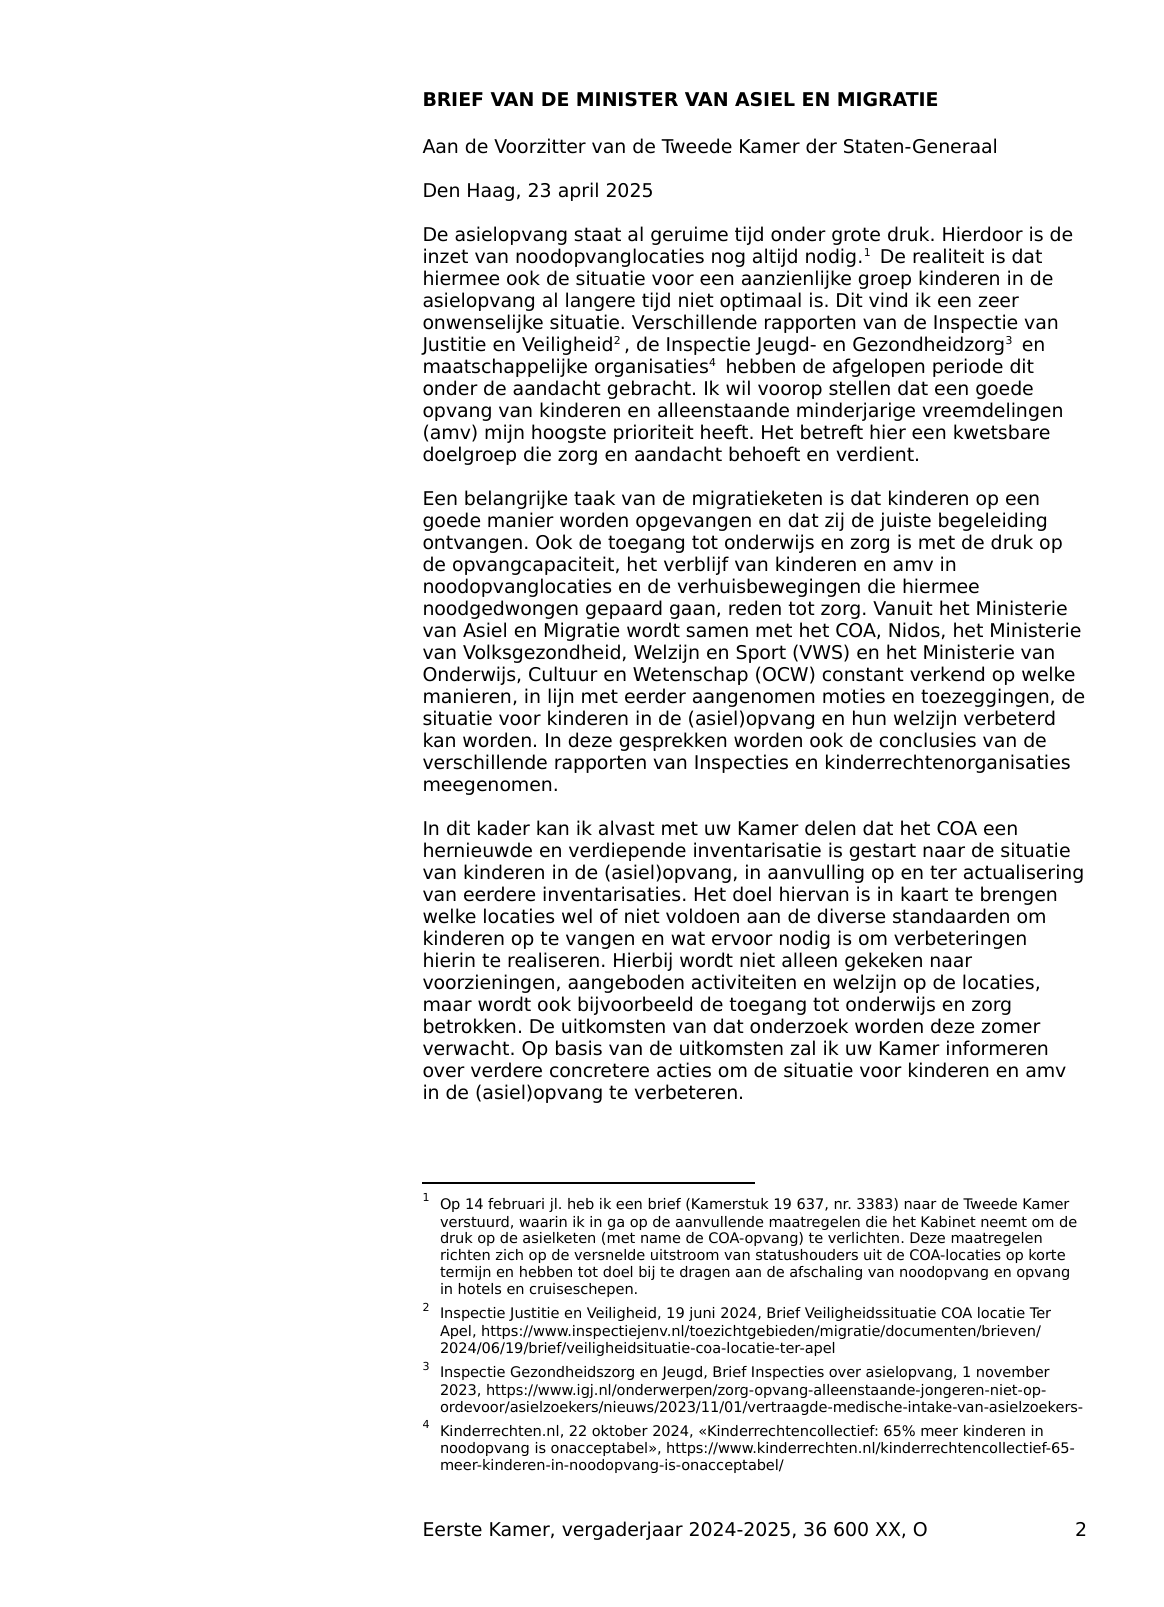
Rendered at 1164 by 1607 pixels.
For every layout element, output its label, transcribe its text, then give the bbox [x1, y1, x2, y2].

text Op 14 februari jl. heb ik een brief (Kamerstuk 19 637, nr. 3383) naar de Tweede Kamer verstuurd, waarin ik in ga op de aanvullende maatregelen die het Kabinet neemt om de druk op de asielketen (met name de COA-opvang) te verlichten. Deze maatregelen richten zich op de versnelde uitstroom van statushouders uit de COA-locaties op korte termijn en hebben tot doel bij te dragen aan de afschaling van noodopvang en opvang in hotels en cruiseschepen. [422, 1192, 1087, 1298]
text Inspectie Gezondheidszorg en Jeugd, Brief Inspecties over asielopvang, 1 november 2023, https://www.igj.nl/onderwerpen/zorg-opvang-alleenstaande-jongeren-niet-op-ordevoor/asielzoekers/nieuws/2023/11/01/vertraagde-medische-intake-van-asielzoekers- [422, 1360, 1087, 1416]
text Een belangrijke taak van de migratieketen is dat kinderen op een goede manier worden opgevangen en dat zij de juiste begeleiding ontvangen. Ook de toegang tot onderwijs en zorg is met de druk op de opvangcapaciteit, het verblijf van kinderen en amv in noodopvanglocaties en de verhuisbewegingen die hiermee noodgedwongen gepaard gaan, reden tot zorg. Vanuit het Ministerie van Asiel en Migratie wordt samen met het COA, Nidos, het Ministerie van Volksgezondheid, Welzijn en Sport (VWS) en het Ministerie van Onderwijs, Cultuur en Wetenschap (OCW) constant verkend op welke manieren, in lijn met eerder aangenomen moties en toezeggingen, de situatie voor kinderen in de (asiel)opvang en hun welzijn verbeterd kan worden. In deze gesprekken worden ook de conclusies van de verschillende rapporten van Inspecties en kinderrechtenorganisaties meegenomen. [422, 488, 1087, 796]
text De asielopvang staat al geruime tijd onder grote druk. Hierdoor is de inzet van noodopvanglocaties nog altijd nodig. De realiteit is dat hiermee ook de situatie voor een aanzienlijke groep kinderen in de asielopvang al langere tijd niet optimaal is. Dit vind ik een zeer onwenselijke situatie. Verschillende rapporten van de Inspectie van Justitie en Veiligheid, de Inspectie Jeugd- en Gezondheidzorg en maatschappelijke organisaties hebben de afgelopen periode dit onder de aandacht gebracht. Ik wil voorop stellen dat een goede opvang van kinderen en alleenstaande minderjarige vreemdelingen (amv) mijn hoogste prioriteit heeft. Het betreft hier een kwetsbare doelgroep die zorg en aandacht behoeft en verdient. [422, 224, 1087, 466]
text Inspectie Justitie en Veiligheid, 19 juni 2024, Brief Veiligheidssituatie COA locatie Ter Apel, https://www.inspectiejenv.nl/toezichtgebieden/migratie/documenten/brieven/2024/06/19/brief/veiligheidsituatie-coa-locatie-ter-apel [422, 1301, 1087, 1357]
text Aan de Voorzitter van de Tweede Kamer der Staten-Generaal [422, 136, 1087, 158]
text Den Haag, 23 april 2025 [422, 180, 1087, 202]
text Kinderrechten.nl, 22 oktober 2024, «Kinderrechtencollectief: 65% meer kinderen in noodopvang is onacceptabel», https://www.kinderrechten.nl/kinderrechtencollectief-65-meer-kinderen-in-noodopvang-is-onacceptabel/ [422, 1418, 1087, 1474]
text In dit kader kan ik alvast met uw Kamer delen dat het COA een hernieuwde en verdiepende inventarisatie is gestart naar de situatie van kinderen in de (asiel)opvang, in aanvulling op en ter actualisering van eerdere inventarisaties. Het doel hiervan is in kaart te brengen welke locaties wel of niet voldoen aan de diverse standaarden om kinderen op te vangen en wat ervoor nodig is om verbeteringen hierin te realiseren. Hierbij wordt niet alleen gekeken naar voorzieningen, aangeboden activiteiten en welzijn op de locaties, maar wordt ook bijvoorbeeld de toegang tot onderwijs en zorg betrokken. De uitkomsten van dat onderzoek worden deze zomer verwacht. Op basis van de uitkomsten zal ik uw Kamer informeren over verdere concretere acties om de situatie voor kinderen en amv in de (asiel)opvang te verbeteren. [422, 818, 1087, 1104]
subtitle BRIEF VAN DE MINISTER VAN ASIEL EN MIGRATIE [422, 89, 1087, 111]
